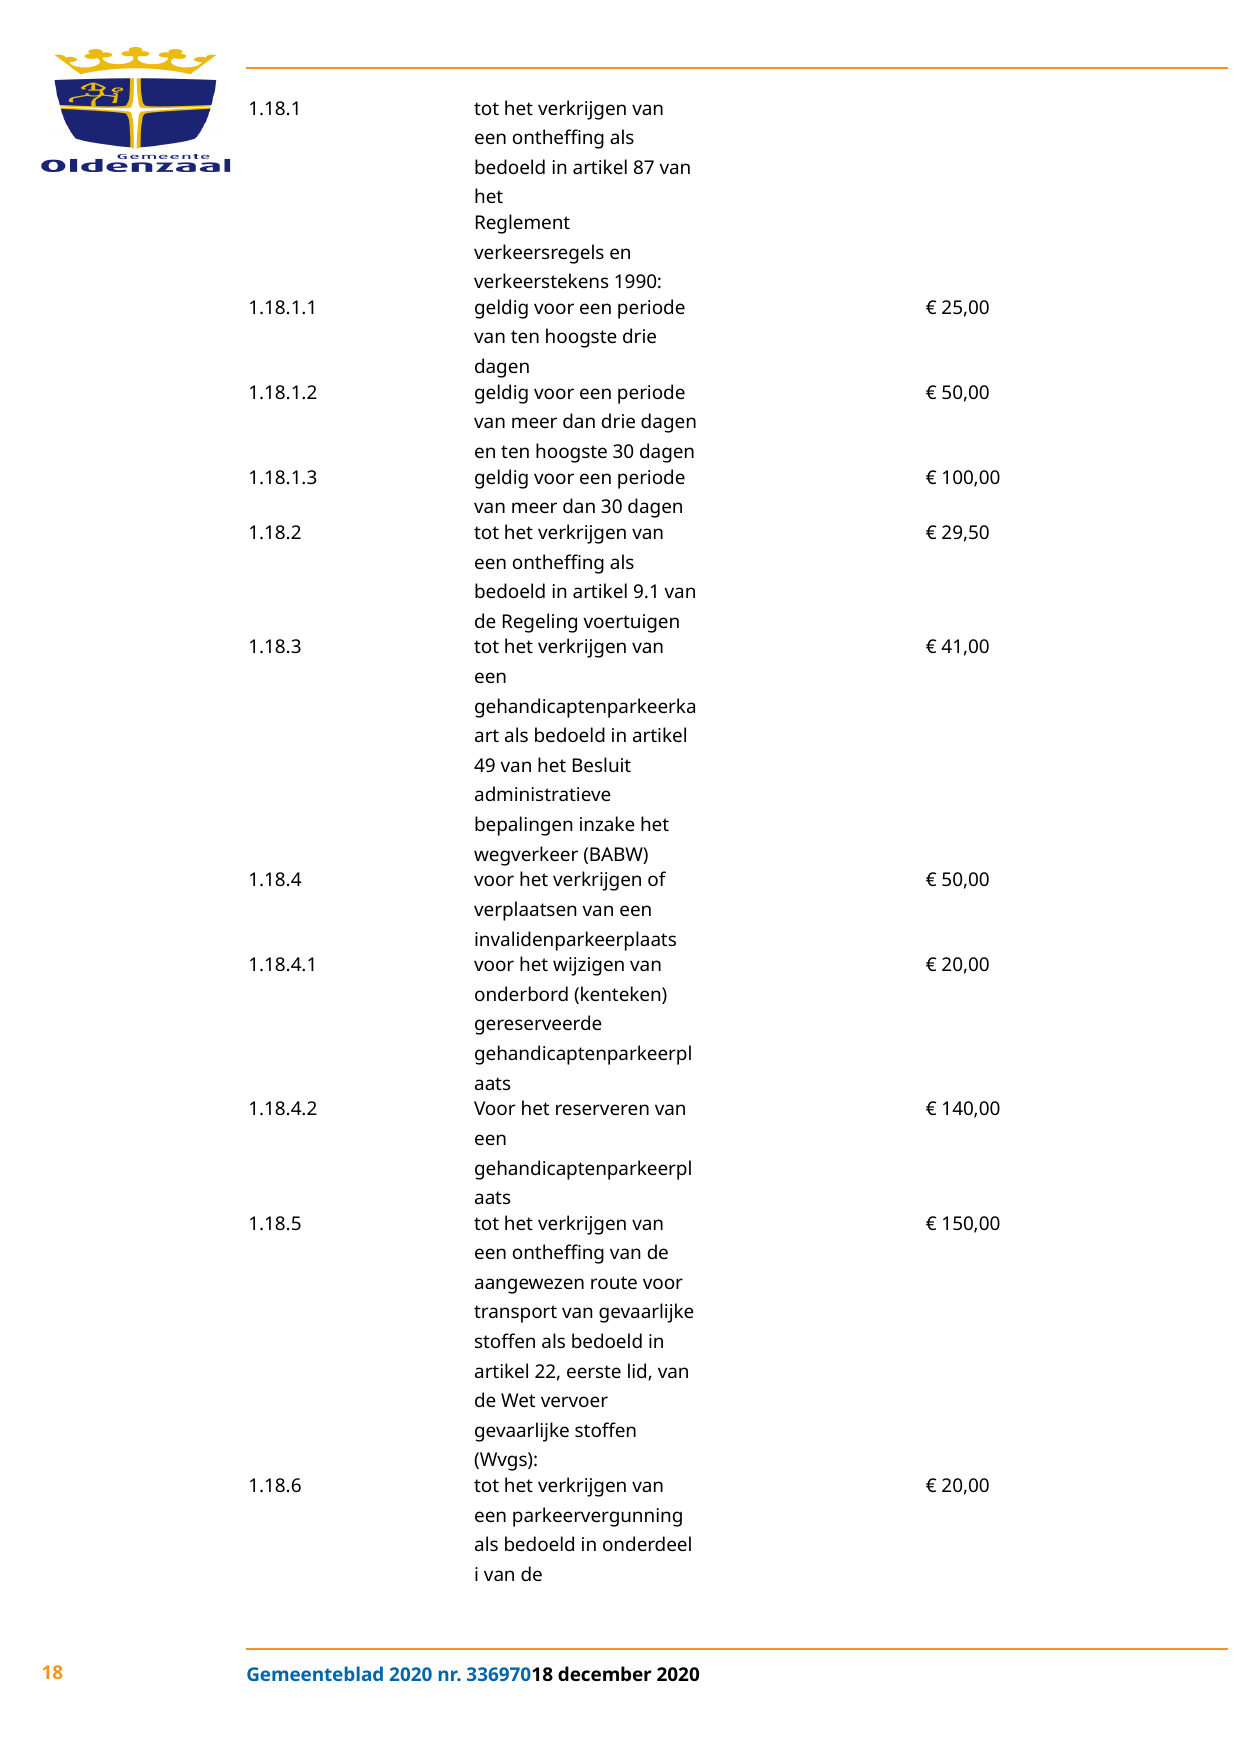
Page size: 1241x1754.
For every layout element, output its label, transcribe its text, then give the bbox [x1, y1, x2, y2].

table_cell € 41,00 [926, 634, 1152, 867]
table_cell € 100,00 [926, 464, 1152, 519]
table_cell tot het verkrijgen van een ontheffing van de aangewezen route voor transport van gevaarlijke stoffen als bedoeld in artikel 22, eerste lid, van de Wet vervoer gevaarlijke stoffen (Wvgs): [474, 1210, 700, 1472]
table_cell [700, 464, 926, 519]
table_cell [700, 867, 926, 951]
table_cell € 20,00 [926, 951, 1152, 1096]
table_cell € 29,50 [926, 519, 1152, 634]
picture [41, 47, 231, 172]
table_cell geldig voor een periode van ten hoogste drie dagen [474, 294, 700, 379]
table_cell 1.18.1.2 [248, 379, 474, 464]
table_cell 1.18.4.2 [248, 1096, 474, 1210]
table_cell € 50,00 [926, 867, 1152, 951]
table_cell 1.18.4.1 [248, 951, 474, 1096]
table_cell € 50,00 [926, 379, 1152, 464]
table_cell tot het verkrijgen van een ontheffing als bedoeld in artikel 9.1 van de Regeling voertuigen [474, 519, 700, 634]
table_cell [926, 95, 1152, 209]
table_cell 1.18.5 [248, 1210, 474, 1472]
table_cell [700, 209, 926, 294]
table_cell 1.18.4 [248, 867, 474, 951]
table_cell [700, 1096, 926, 1210]
table_cell [700, 519, 926, 634]
table_cell [700, 634, 926, 867]
table_cell tot het verkrijgen van een gehandicaptenparkeerkaart als bedoeld in artikel 49 van het Besluit administratieve bepalingen inzake het wegverkeer (BABW) [474, 634, 700, 867]
table_cell 1.18.3 [248, 634, 474, 867]
table_cell geldig voor een periode van meer dan 30 dagen [474, 464, 700, 519]
table_cell [700, 379, 926, 464]
table_cell Reglement verkeersregels en verkeerstekens 1990: [474, 209, 700, 294]
table_cell [700, 1210, 926, 1472]
table_cell [700, 1473, 926, 1587]
table_cell € 140,00 [926, 1096, 1152, 1210]
table_cell [700, 95, 926, 209]
table_cell € 150,00 [926, 1210, 1152, 1472]
table_cell [700, 294, 926, 379]
table_cell 1.18.1.1 [248, 294, 474, 379]
table_cell voor het wijzigen van onderbord (kenteken) gereserveerde gehandicaptenparkeerplaats [474, 951, 700, 1096]
table_cell 1.18.1.3 [248, 464, 474, 519]
table_cell Voor het reserveren van een gehandicaptenparkeerplaats [474, 1096, 700, 1210]
table_cell geldig voor een periode van meer dan drie dagen en ten hoogste 30 dagen [474, 379, 700, 464]
table_cell [926, 209, 1152, 294]
table_cell tot het verkrijgen van een parkeervergunning als bedoeld in onderdeel i van de [474, 1473, 700, 1587]
table_cell 1.18.6 [248, 1473, 474, 1587]
table_cell [700, 951, 926, 1096]
table_cell tot het verkrijgen van een ontheffing als bedoeld in artikel 87 van het [474, 95, 700, 209]
table_cell voor het verkrijgen of verplaatsen van een invalidenparkeerplaats [474, 867, 700, 951]
table_cell [248, 209, 474, 294]
table_cell 1.18.2 [248, 519, 474, 634]
table_cell € 20,00 [926, 1473, 1152, 1587]
table_cell 1.18.1 [248, 95, 474, 209]
table_cell € 25,00 [926, 294, 1152, 379]
